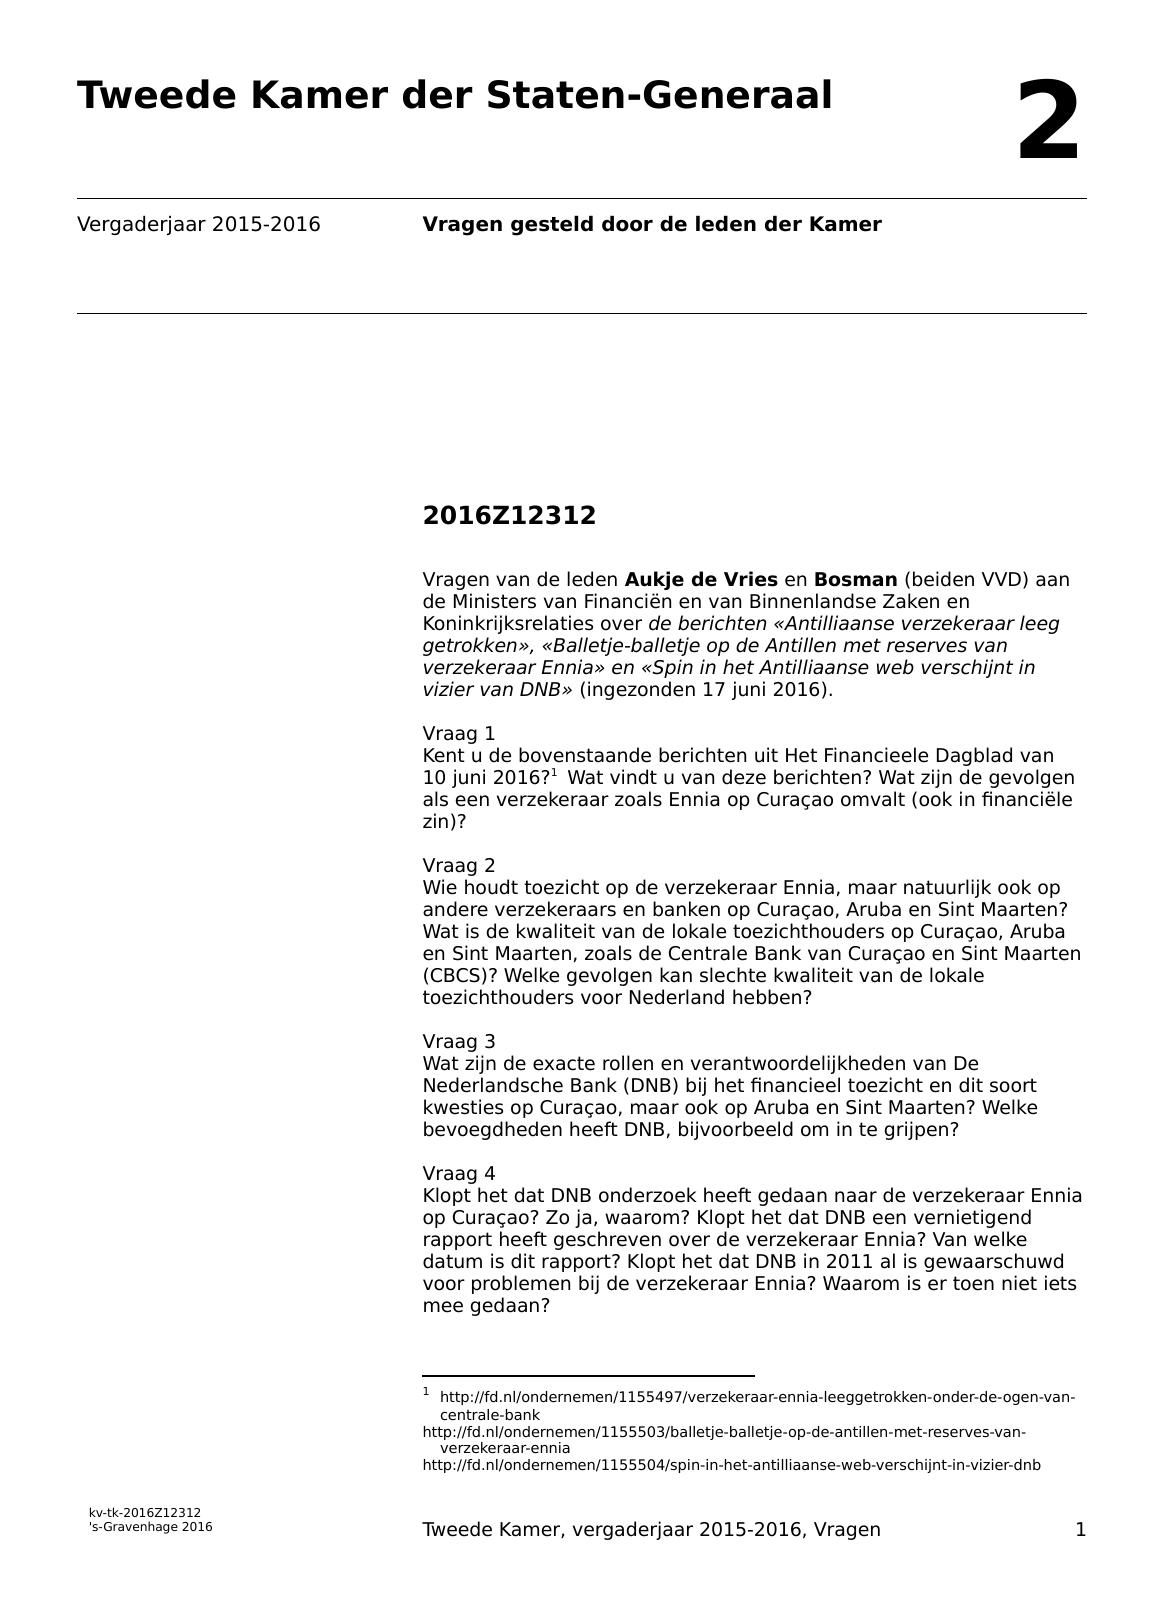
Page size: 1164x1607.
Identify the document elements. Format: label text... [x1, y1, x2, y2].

text Klopt het dat DNB onderzoek heeft gedaan naar de verzekeraar Ennia op Curaçao? Zo ja, waarom? Klopt het dat DNB een vernietigend rapport heeft geschreven over de verzekeraar Ennia? Van welke datum is dit rapport? Klopt het dat DNB in 2011 al is gewaarschuwd voor problemen bij de verzekeraar Ennia? Waarom is er toen niet iets mee gedaan? [422, 1185, 1087, 1317]
text http://fd.nl/ondernemen/1155503/balletje-balletje-op-de-antillen-met-reserves-van-verzekeraar-ennia [422, 1424, 1087, 1457]
text Vraag 2 [422, 855, 1087, 877]
text Vragen van de leden Aukje de Vries en Bosman (beiden VVD) aan de Ministers van Financiën en van Binnenlandse Zaken en Koninkrijksrelaties over de berichten «Antilliaanse verzekeraar leeg getrokken», «Balletje-balletje op de Antillen met reserves van verzekeraar Ennia» en «Spin in het Antilliaanse web verschijnt in vizier van DNB» (ingezonden 17 juni 2016). [422, 569, 1087, 701]
table_cell Vergaderjaar 2015-2016 [77, 199, 422, 313]
text http://fd.nl/ondernemen/1155497/verzekeraar-ennia-leeggetrokken-onder-de-ogen-van-centrale-bank [422, 1385, 1087, 1424]
text Vraag 3 [422, 1031, 1087, 1053]
text kv-tk-2016Z12312 [88, 1506, 323, 1520]
text Wie houdt toezicht op de verzekeraar Ennia, maar natuurlijk ook op andere verzekeraars en banken op Curaçao, Aruba en Sint Maarten? Wat is de kwaliteit van de lokale toezichthouders op Curaçao, Aruba en Sint Maarten, zoals de Centrale Bank van Curaçao en Sint Maarten (CBCS)? Welke gevolgen kan slechte kwaliteit van de lokale toezichthouders voor Nederland hebben? [422, 877, 1087, 1009]
table_cell Vragen gesteld door de leden der Kamer [422, 199, 1087, 313]
text Kent u de bovenstaande berichten uit Het Financieele Dagblad van 10 juni 2016? Wat vindt u van deze berichten? Wat zijn de gevolgen als een verzekeraar zoals Ennia op Curaçao omvalt (ook in financiële zin)? [422, 745, 1087, 833]
table_header Tweede Kamer der Staten-Generaal [77, 59, 886, 198]
text Vraag 1 [422, 723, 1087, 745]
text 2016Z12312 [422, 501, 1087, 531]
text http://fd.nl/ondernemen/1155504/spin-in-het-antilliaanse-web-verschijnt-in-vizier-dnb [422, 1457, 1087, 1474]
table_header 2 [886, 59, 1087, 198]
text Wat zijn de exacte rollen en verantwoordelijkheden van De Nederlandsche Bank (DNB) bij het financieel toezicht en dit soort kwesties op Curaçao, maar ook op Aruba en Sint Maarten? Welke bevoegdheden heeft DNB, bijvoorbeeld om in te grijpen? [422, 1053, 1087, 1141]
text Vraag 4 [422, 1163, 1087, 1185]
text 's-Gravenhage 2016 [88, 1520, 323, 1534]
